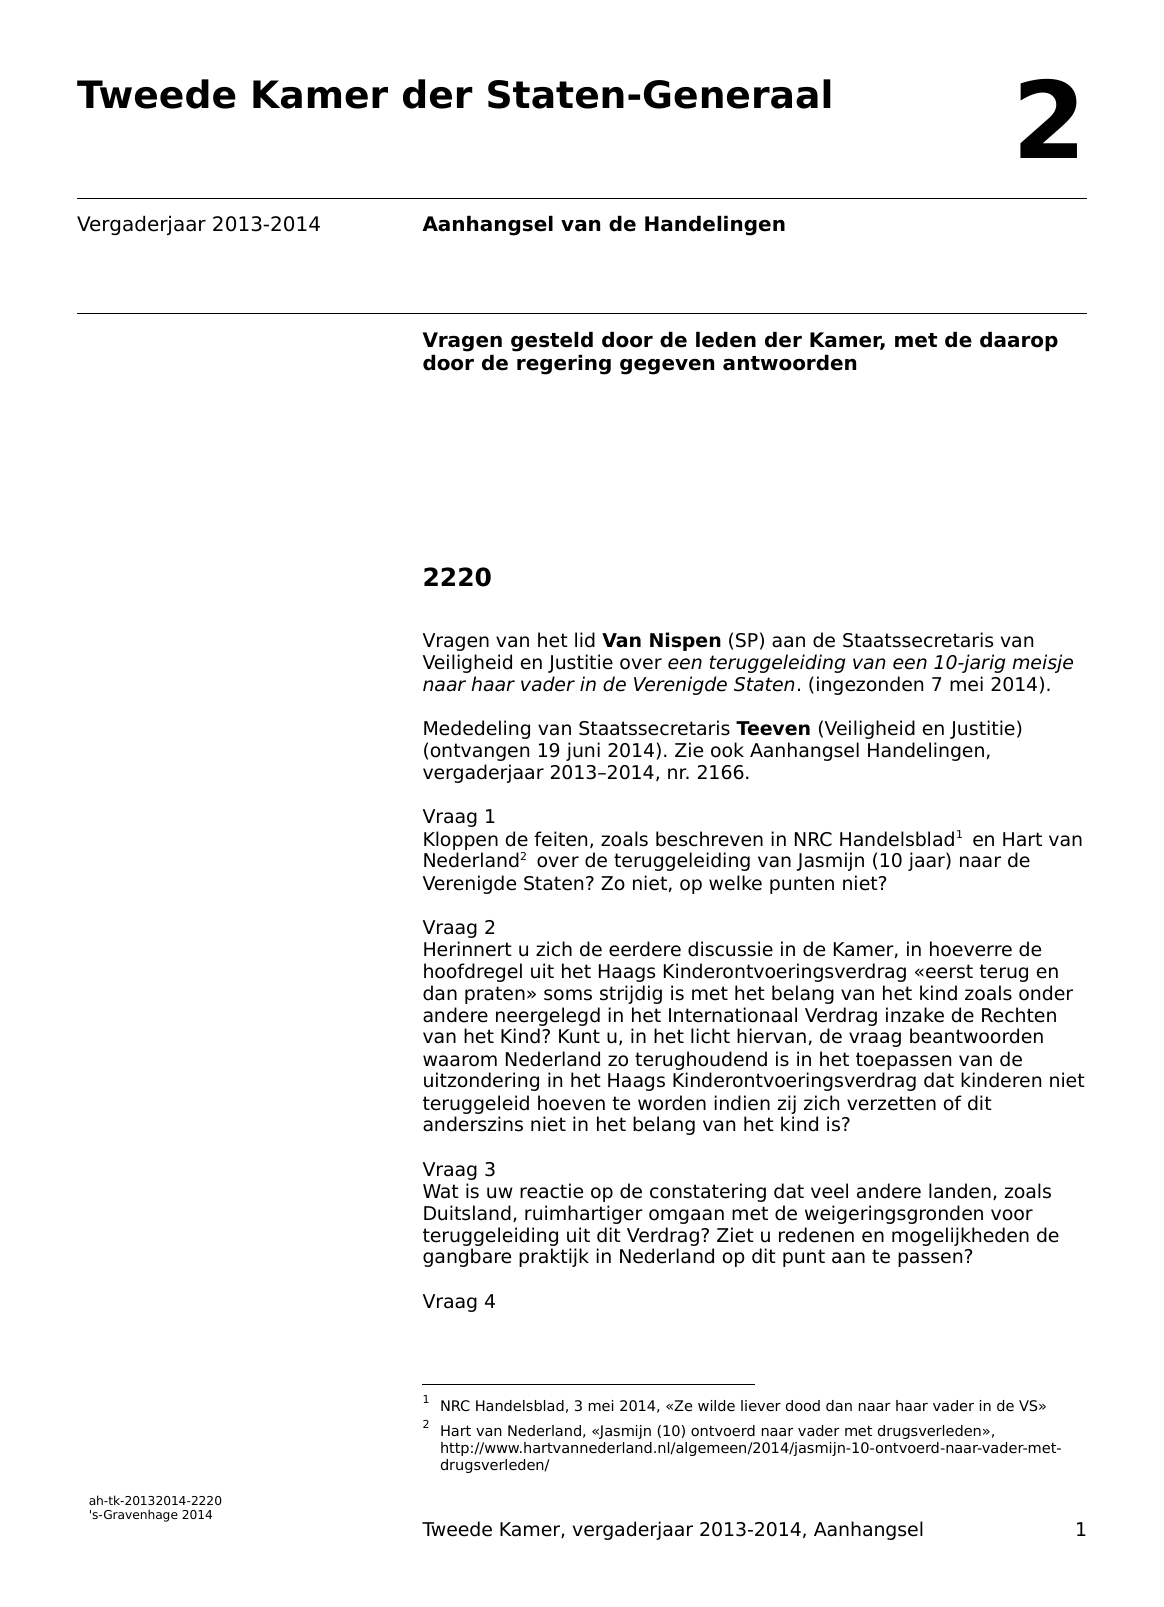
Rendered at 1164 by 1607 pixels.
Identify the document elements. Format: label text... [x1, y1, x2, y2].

text Vraag 3 [422, 1158, 1087, 1181]
text Wat is uw reactie op de constatering dat veel andere landen, zoals Duitsland, ruimhartiger omgaan met de weigeringsgronden voor teruggeleiding uit dit Verdrag? Ziet u redenen en mogelijkheden de gangbare praktijk in Nederland op dit punt aan te passen? [422, 1181, 1087, 1268]
table_cell Aanhangsel van de Handelingen [422, 199, 1087, 313]
text NRC Handelsblad, 3 mei 2014, «Ze wilde liever dood dan naar haar vader in de VS» [422, 1393, 1087, 1416]
text Vraag 1 [422, 806, 1087, 828]
text Herinnert u zich de eerdere discussie in de Kamer, in hoeverre de hoofdregel uit het Haags Kinderontvoeringsverdrag «eerst terug en dan praten» soms strijdig is met het belang van het kind zoals onder andere neergelegd in het Internationaal Verdrag inzake de Rechten van het Kind? Kunt u, in het licht hiervan, de vraag beantwoorden waarom Nederland zo terughoudend is in het toepassen van de uitzondering in het Haags Kinderontvoeringsverdrag dat kinderen niet teruggeleid hoeven te worden indien zij zich verzetten of dit anderszins niet in het belang van het kind is? [422, 938, 1087, 1136]
text Kloppen de feiten, zoals beschreven in NRC Handelsblad en Hart van Nederland over de teruggeleiding van Jasmijn (10 jaar) naar de Verenigde Staten? Zo niet, op welke punten niet? [422, 828, 1087, 894]
text ah-tk-20132014-2220 [88, 1494, 323, 1508]
table_header 2 [886, 59, 1087, 198]
table_cell [77, 314, 422, 375]
text 's-Gravenhage 2014 [88, 1508, 323, 1522]
text 2220 [422, 563, 1087, 592]
text Hart van Nederland, «Jasmijn (10) ontvoerd naar vader met drugsverleden», http://www.hartvannederland.nl/algemeen/2014/jasmijn-10-ontvoerd-naar-vader-met-drugsverleden/ [422, 1418, 1087, 1474]
text Vragen van het lid Van Nispen (SP) aan de Staatssecretaris van Veiligheid en Justitie over een teruggeleiding van een 10-jarig meisje naar haar vader in de Verenigde Staten. (ingezonden 7 mei 2014). [422, 630, 1087, 696]
table_cell Vergaderjaar 2013-2014 [77, 199, 422, 313]
text Mededeling van Staatssecretaris Teeven (Veiligheid en Justitie) (ontvangen 19 juni 2014). Zie ook Aanhangsel Handelingen, vergaderjaar 2013–2014, nr. 2166. [422, 718, 1087, 784]
text Vraag 4 [422, 1291, 1087, 1313]
text Vraag 2 [422, 917, 1087, 938]
table_cell Vragen gesteld door de leden der Kamer, met de daarop door de regering gegeven antwoorden [422, 314, 1087, 375]
table_header Tweede Kamer der Staten-Generaal [77, 59, 886, 198]
